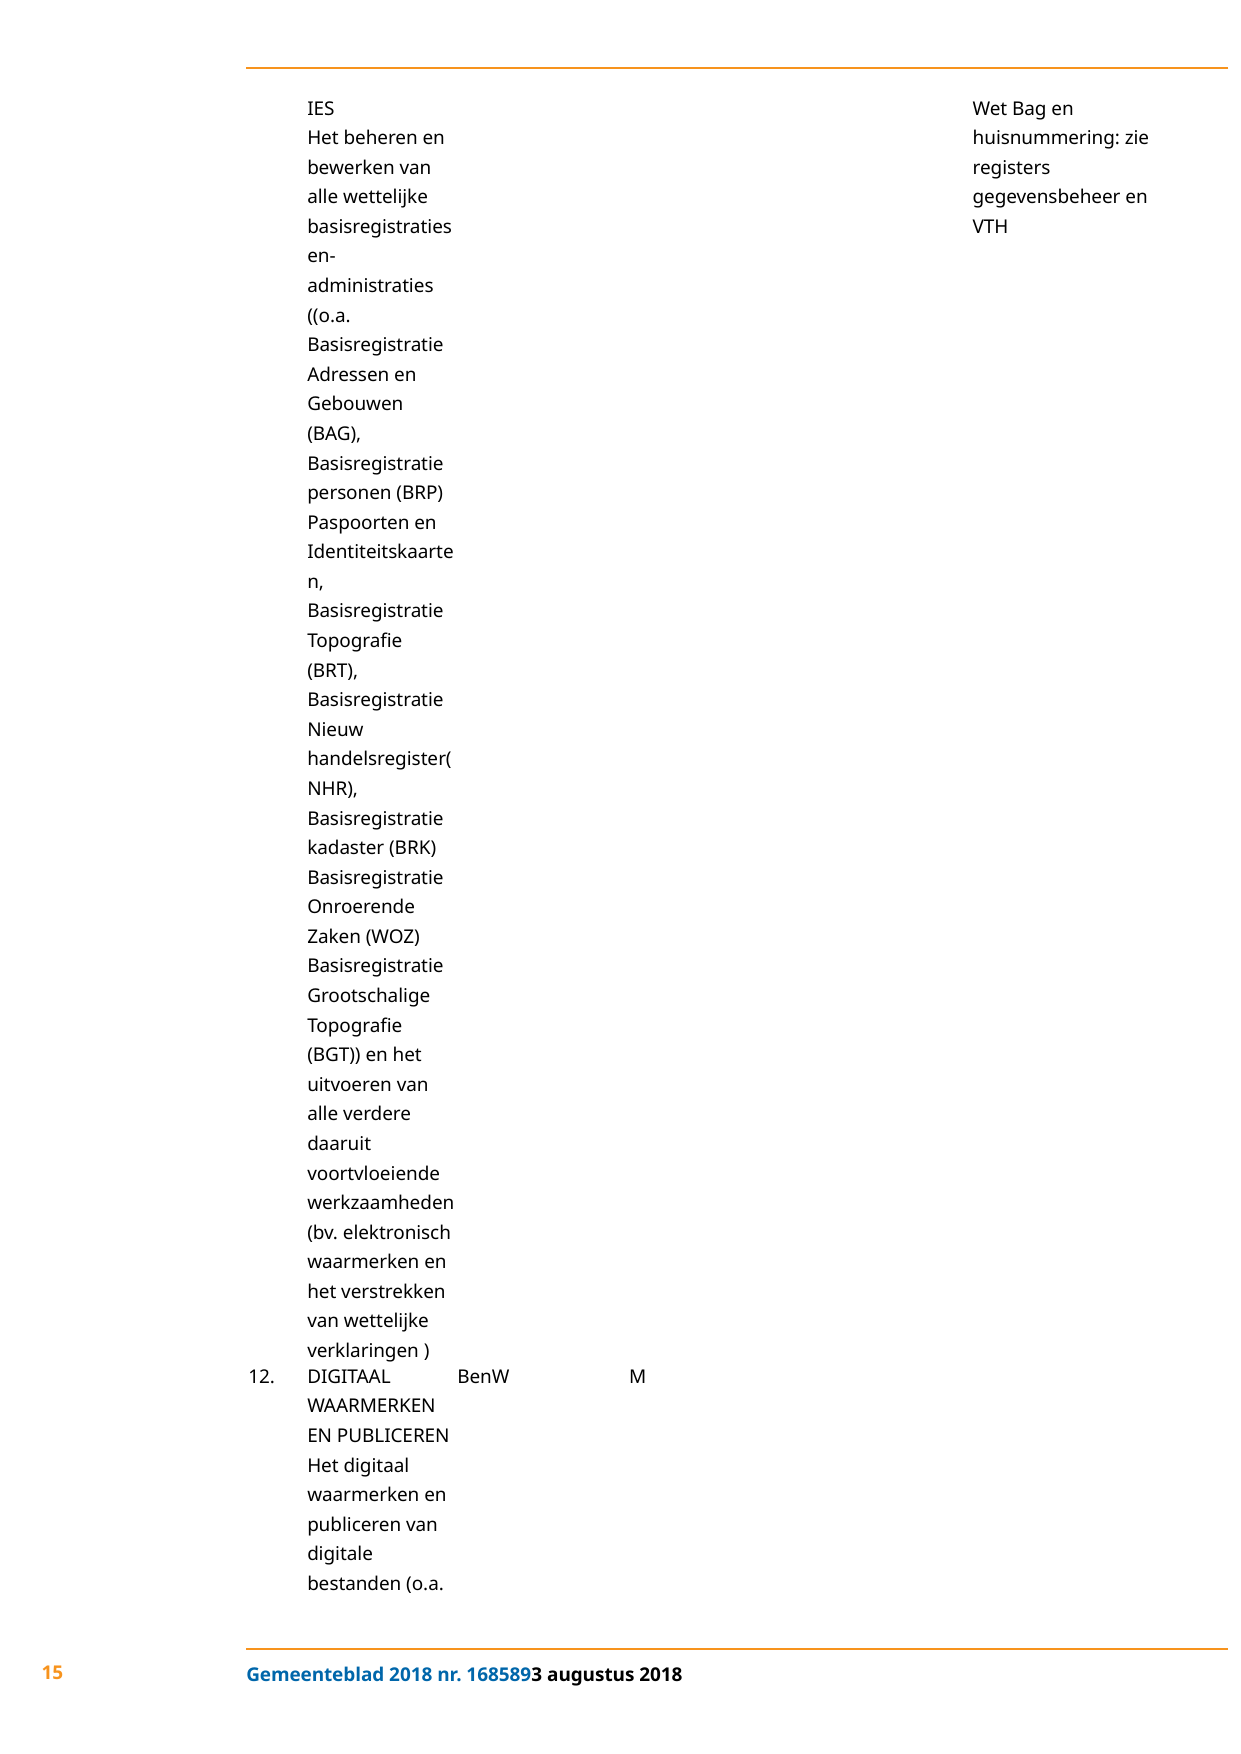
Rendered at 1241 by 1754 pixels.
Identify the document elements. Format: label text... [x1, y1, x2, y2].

table_cell [973, 1363, 1152, 1596]
picture [41, 47, 231, 172]
table_cell Wet Bag en huisnummering: zie registers gegevensbeheer en VTH [973, 95, 1152, 1363]
table_cell M [629, 1363, 801, 1596]
table_cell BenW [457, 1363, 629, 1596]
table_cell IES Het beheren en bewerken van alle wettelijke basisregistraties en- administraties ((o.a. Basisregistratie Adressen en Gebouwen (BAG), Basisregistratie personen (BRP) Paspoorten en Identiteitskaarten, Basisregistratie Topografie (BRT), Basisregistratie Nieuw handelsregister(NHR), Basisregistratie kadaster (BRK) Basisregistratie Onroerende Zaken (WOZ) Basisregistratie Grootschalige Topografie (BGT)) en het uitvoeren van alle verdere daaruit voortvloeiende werkzaamheden (bv. elektronisch waarmerken en het verstrekken van wettelijke verklaringen ) [248, 95, 457, 1363]
table_cell [801, 1363, 972, 1596]
table_cell DIGITAAL WAARMERKEN EN PUBLICEREN Het digitaal waarmerken en publiceren van digitale bestanden (o.a. [248, 1363, 457, 1596]
table_cell [457, 95, 629, 1363]
table_cell [801, 95, 972, 1363]
table_cell [629, 95, 801, 1363]
